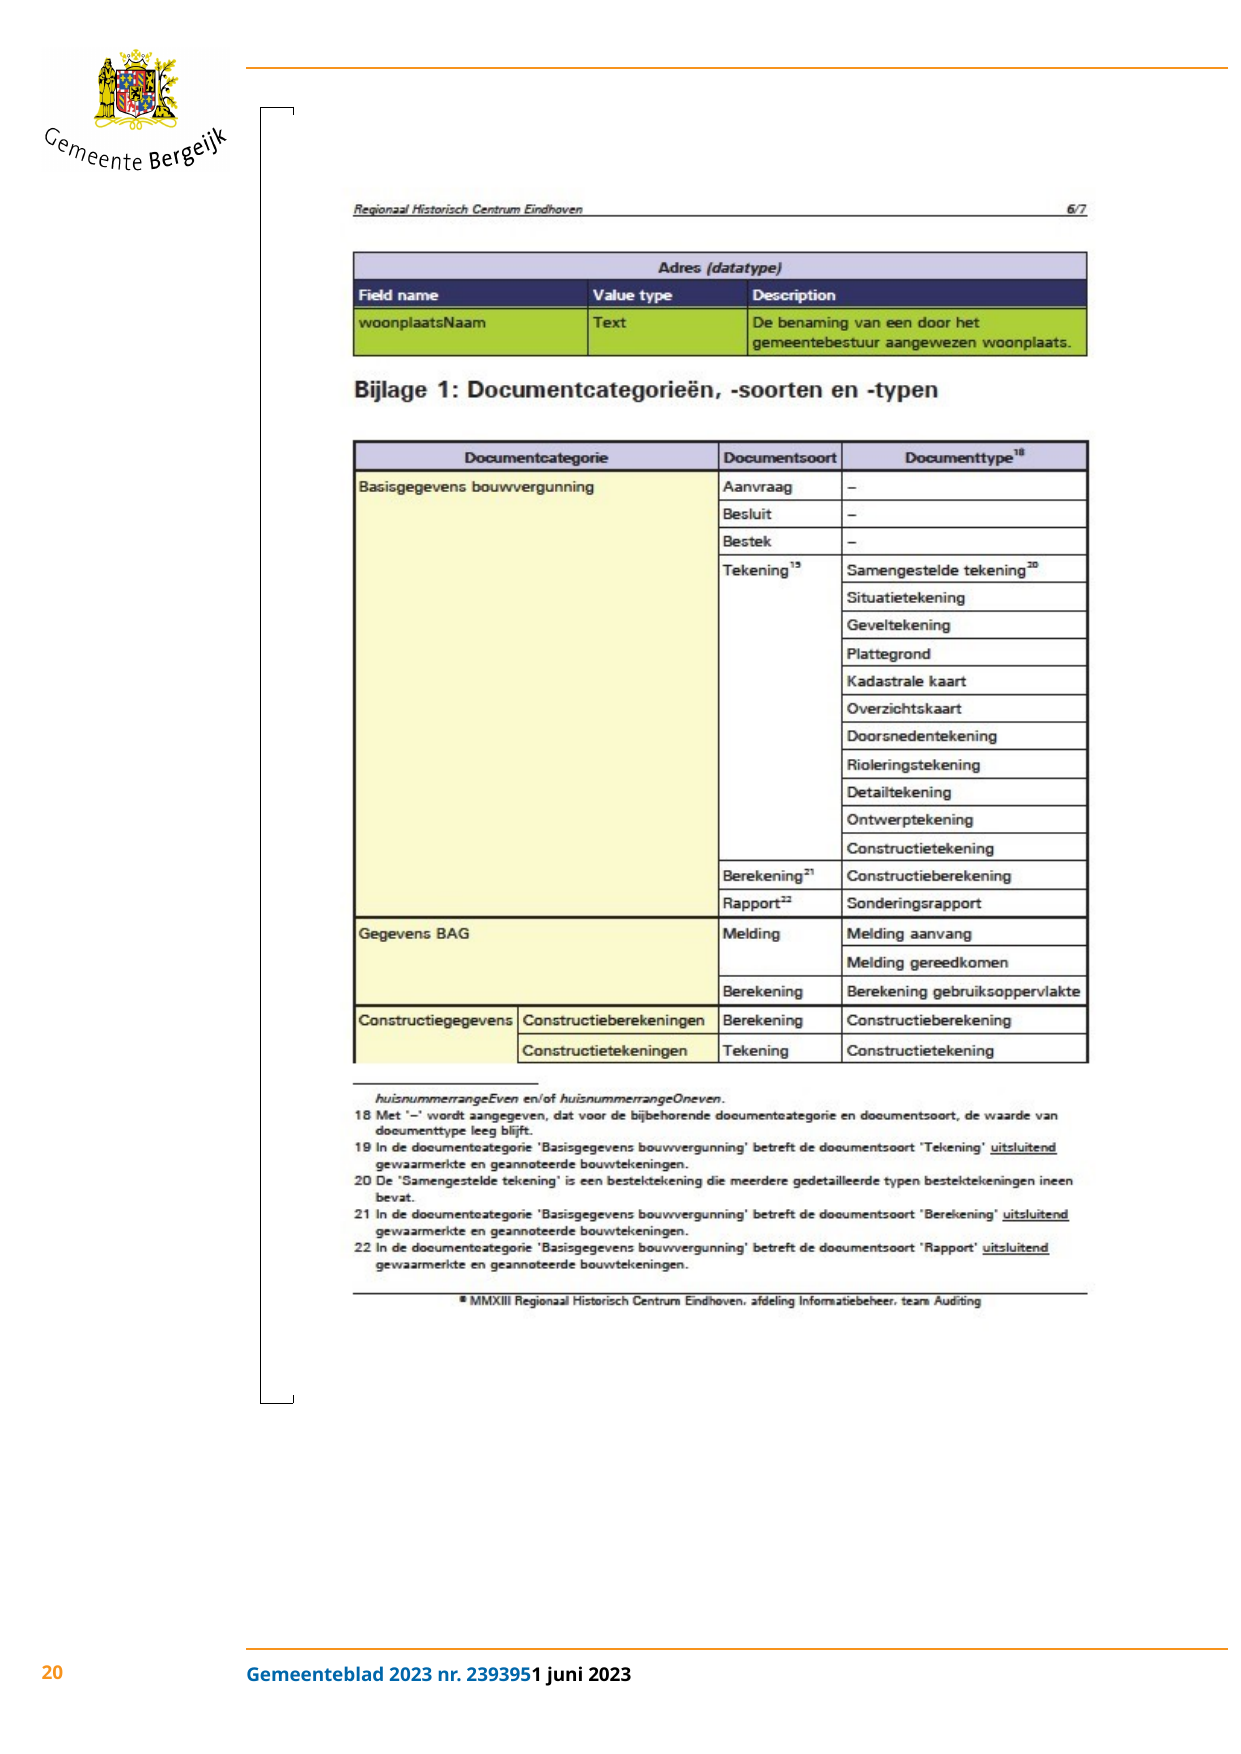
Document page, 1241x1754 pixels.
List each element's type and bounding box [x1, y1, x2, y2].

picture [268, 115, 1173, 1395]
picture [41, 47, 231, 172]
